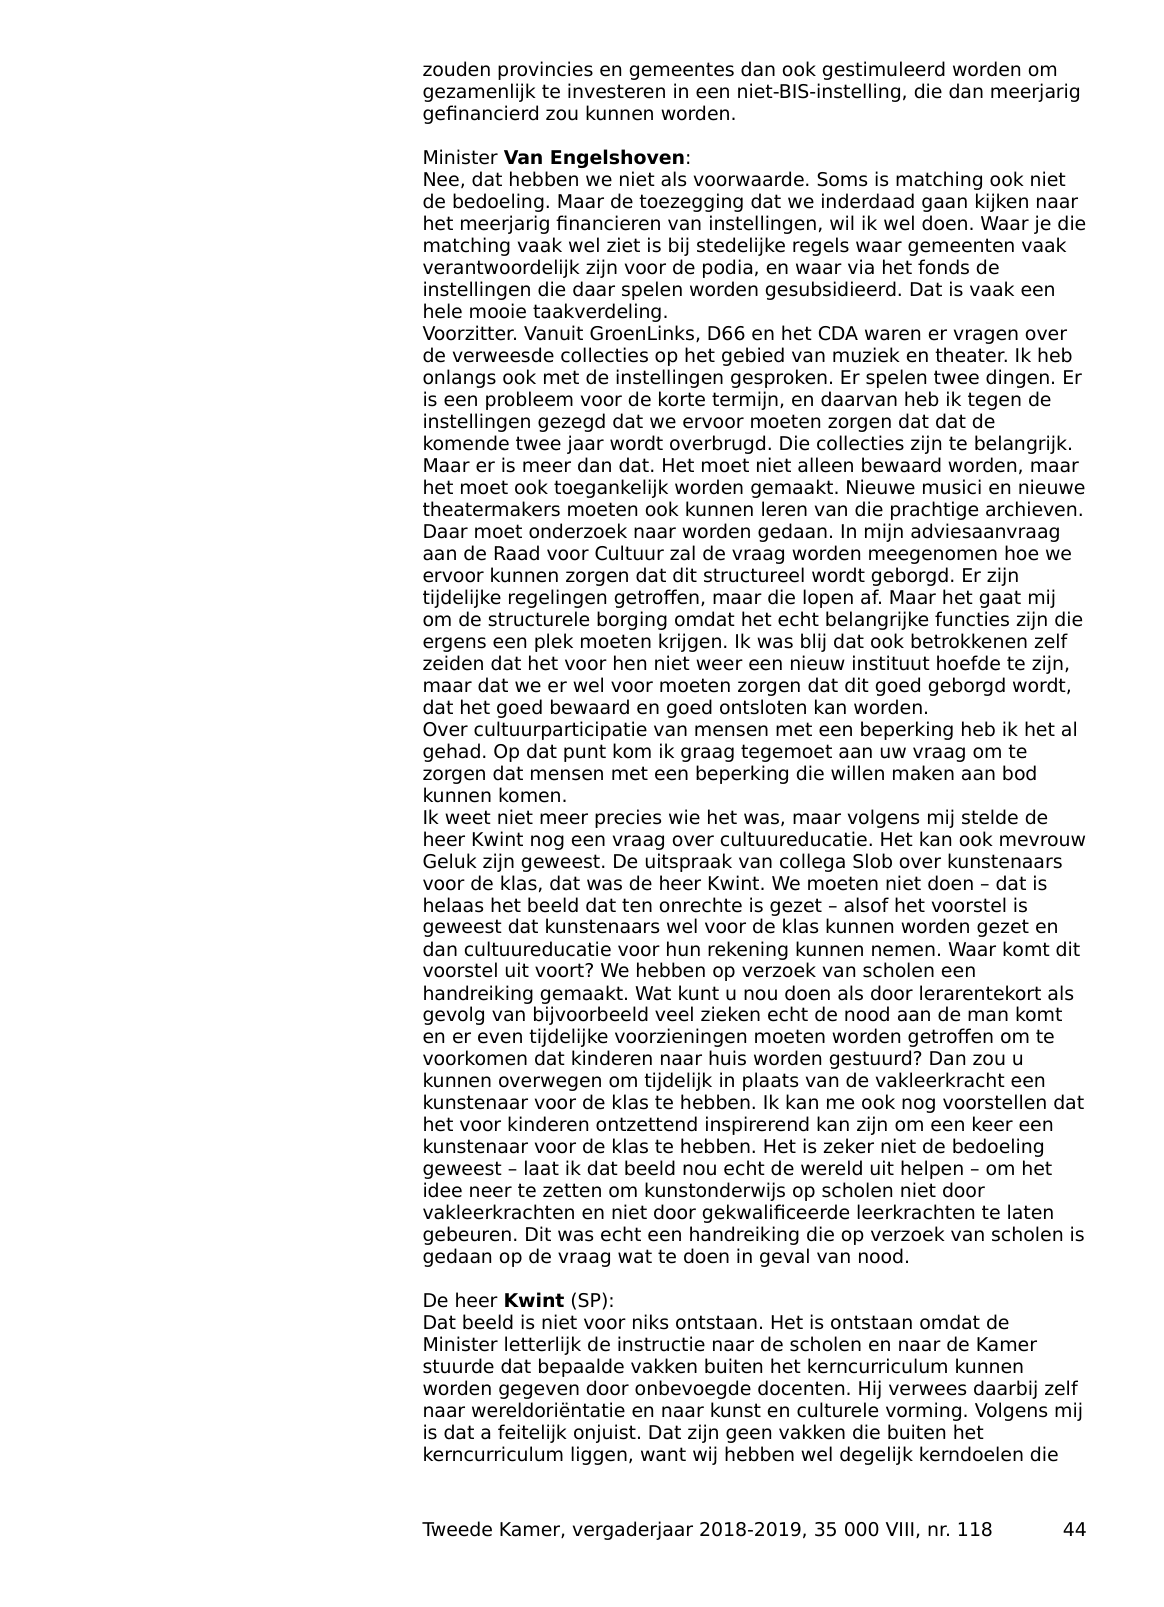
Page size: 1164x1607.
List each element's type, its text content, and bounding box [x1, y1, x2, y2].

text Over cultuurparticipatie van mensen met een beperking heb ik het al gehad. Op dat punt kom ik graag tegemoet aan uw vraag om te zorgen dat mensen met een beperking die willen maken aan bod kunnen komen. [422, 719, 1087, 807]
text Voorzitter. Vanuit GroenLinks, D66 en het CDA waren er vragen over de verweesde collecties op het gebied van muziek en theater. Ik heb onlangs ook met de instellingen gesproken. Er spelen twee dingen. Er is een probleem voor de korte termijn, en daarvan heb ik tegen de instellingen gezegd dat we ervoor moeten zorgen dat dat de komende twee jaar wordt overbrugd. Die collecties zijn te belangrijk. Maar er is meer dan dat. Het moet niet alleen bewaard worden, maar het moet ook toegankelijk worden gemaakt. Nieuwe musici en nieuwe theatermakers moeten ook kunnen leren van die prachtige archieven. Daar moet onderzoek naar worden gedaan. In mijn adviesaanvraag aan de Raad voor Cultuur zal de vraag worden meegenomen hoe we ervoor kunnen zorgen dat dit structureel wordt geborgd. Er zijn tijdelijke regelingen getroffen, maar die lopen af. Maar het gaat mij om de structurele borging omdat het echt belangrijke functies zijn die ergens een plek moeten krijgen. Ik was blij dat ook betrokkenen zelf zeiden dat het voor hen niet weer een nieuw instituut hoefde te zijn, maar dat we er wel voor moeten zorgen dat dit goed geborgd wordt, dat het goed bewaard en goed ontsloten kan worden. [422, 323, 1087, 719]
text Nee, dat hebben we niet als voorwaarde. Soms is matching ook niet de bedoeling. Maar de toezegging dat we inderdaad gaan kijken naar het meerjarig financieren van instellingen, wil ik wel doen. Waar je die matching vaak wel ziet is bij stedelijke regels waar gemeenten vaak verantwoordelijk zijn voor de podia, en waar via het fonds de instellingen die daar spelen worden gesubsidieerd. Dat is vaak een hele mooie taakverdeling. [422, 169, 1087, 323]
text Dat beeld is niet voor niks ontstaan. Het is ontstaan omdat de Minister letterlijk de instructie naar de scholen en naar de Kamer stuurde dat bepaalde vakken buiten het kerncurriculum kunnen worden gegeven door onbevoegde docenten. Hij verwees daarbij zelf naar wereldoriëntatie en naar kunst en culturele vorming. Volgens mij is dat a feitelijk onjuist. Dat zijn geen vakken die buiten het kerncurriculum liggen, want wij hebben wel degelijk kerndoelen die [422, 1312, 1087, 1466]
text Ik weet niet meer precies wie het was, maar volgens mij stelde de heer Kwint nog een vraag over cultuureducatie. Het kan ook mevrouw Geluk zijn geweest. De uitspraak van collega Slob over kunstenaars voor de klas, dat was de heer Kwint. We moeten niet doen – dat is helaas het beeld dat ten onrechte is gezet – alsof het voorstel is geweest dat kunstenaars wel voor de klas kunnen worden gezet en dan cultuureducatie voor hun rekening kunnen nemen. Waar komt dit voorstel uit voort? We hebben op verzoek van scholen een handreiking gemaakt. Wat kunt u nou doen als door lerarentekort als gevolg van bijvoorbeeld veel zieken echt de nood aan de man komt en er even tijdelijke voorzieningen moeten worden getroffen om te voorkomen dat kinderen naar huis worden gestuurd? Dan zou u kunnen overwegen om tijdelijk in plaats van de vakleerkracht een kunstenaar voor de klas te hebben. Ik kan me ook nog voorstellen dat het voor kinderen ontzettend inspirerend kan zijn om een keer een kunstenaar voor de klas te hebben. Het is zeker niet de bedoeling geweest – laat ik dat beeld nou echt de wereld uit helpen – om het idee neer te zetten om kunstonderwijs op scholen niet door vakleerkrachten en niet door gekwalificeerde leerkrachten te laten gebeuren. Dit was echt een handreiking die op verzoek van scholen is gedaan op de vraag wat te doen in geval van nood. [422, 807, 1087, 1268]
text Minister Van Engelshoven: [422, 147, 1087, 169]
text De heer Kwint (SP): [422, 1290, 1087, 1312]
text zouden provincies en gemeentes dan ook gestimuleerd worden om gezamenlijk te investeren in een niet-BIS-instelling, die dan meerjarig gefinancierd zou kunnen worden. [422, 59, 1087, 125]
